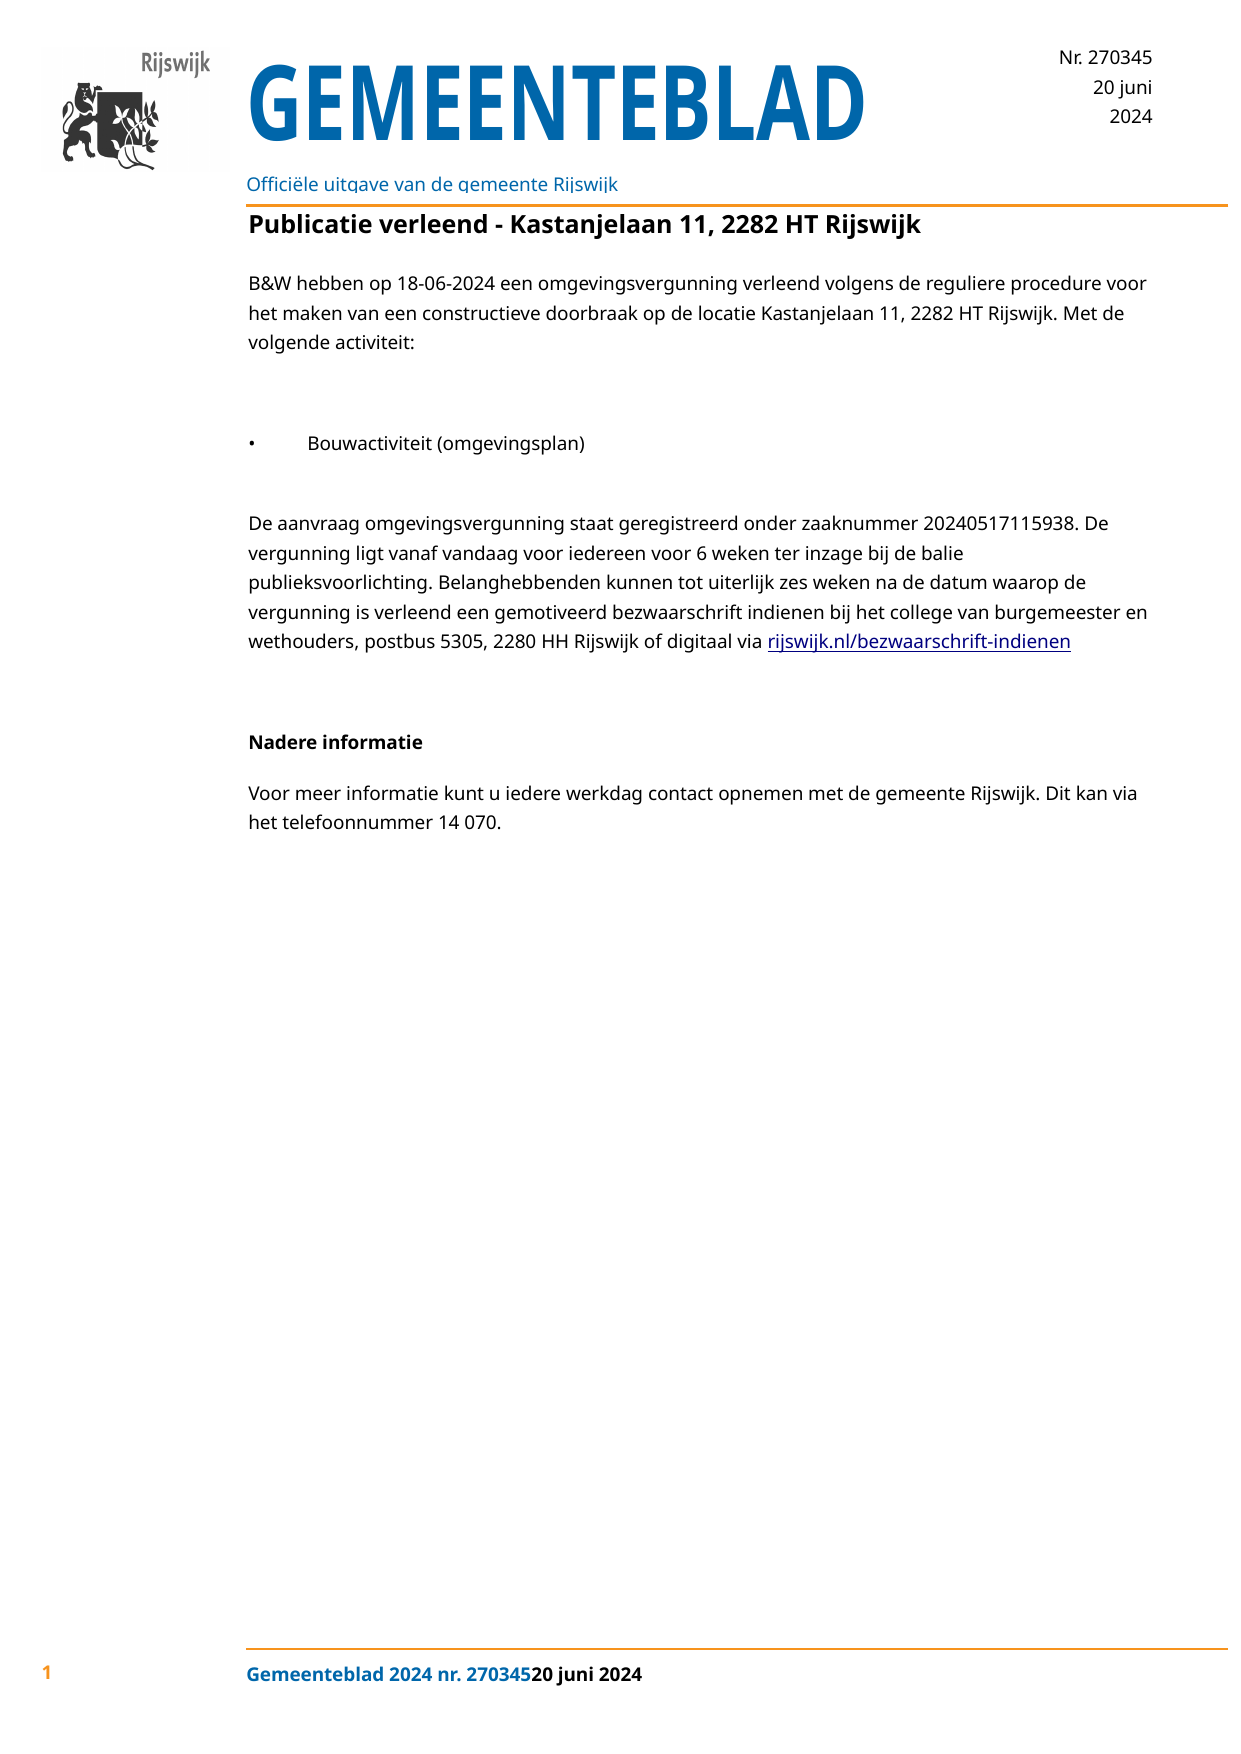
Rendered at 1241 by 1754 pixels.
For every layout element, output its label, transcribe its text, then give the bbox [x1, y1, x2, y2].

list Bouwactiviteit (omgevingsplan) [248, 430, 1152, 456]
picture [41, 47, 231, 172]
text B&W hebben op 18-06-2024 een omgevingsvergunning verleend volgens de reguliere procedure voor het maken van een constructieve doorbraak op de locatie Kastanjelaan 11, 2282 HT Rijswijk. Met de volgende activiteit: [248, 270, 1152, 355]
text Voor meer informatie kunt u iedere werkdag contact opnemen met de gemeente Rijswijk. Dit kan via het telefoonnummer 14 070. [248, 780, 1152, 835]
text Nadere informatie [248, 729, 1152, 755]
text Publicatie verleend - Kastanjelaan 11, 2282 HT Rijswijk [248, 207, 1152, 241]
text De aanvraag omgevingsvergunning staat geregistreerd onder zaaknummer 20240517115938. De vergunning ligt vanaf vandaag voor iedereen voor 6 weken ter inzage bij de balie publieksvoorlichting. Belanghebbenden kunnen tot uiterlijk zes weken na de datum waarop de vergunning is verleend een gemotiveerd bezwaarschrift indienen bij het college van burgemeester en wethouders, postbus 5305, 2280 HH Rijswijk of digitaal via rijswijk.nl/bezwaarschrift-indienen [248, 510, 1152, 654]
